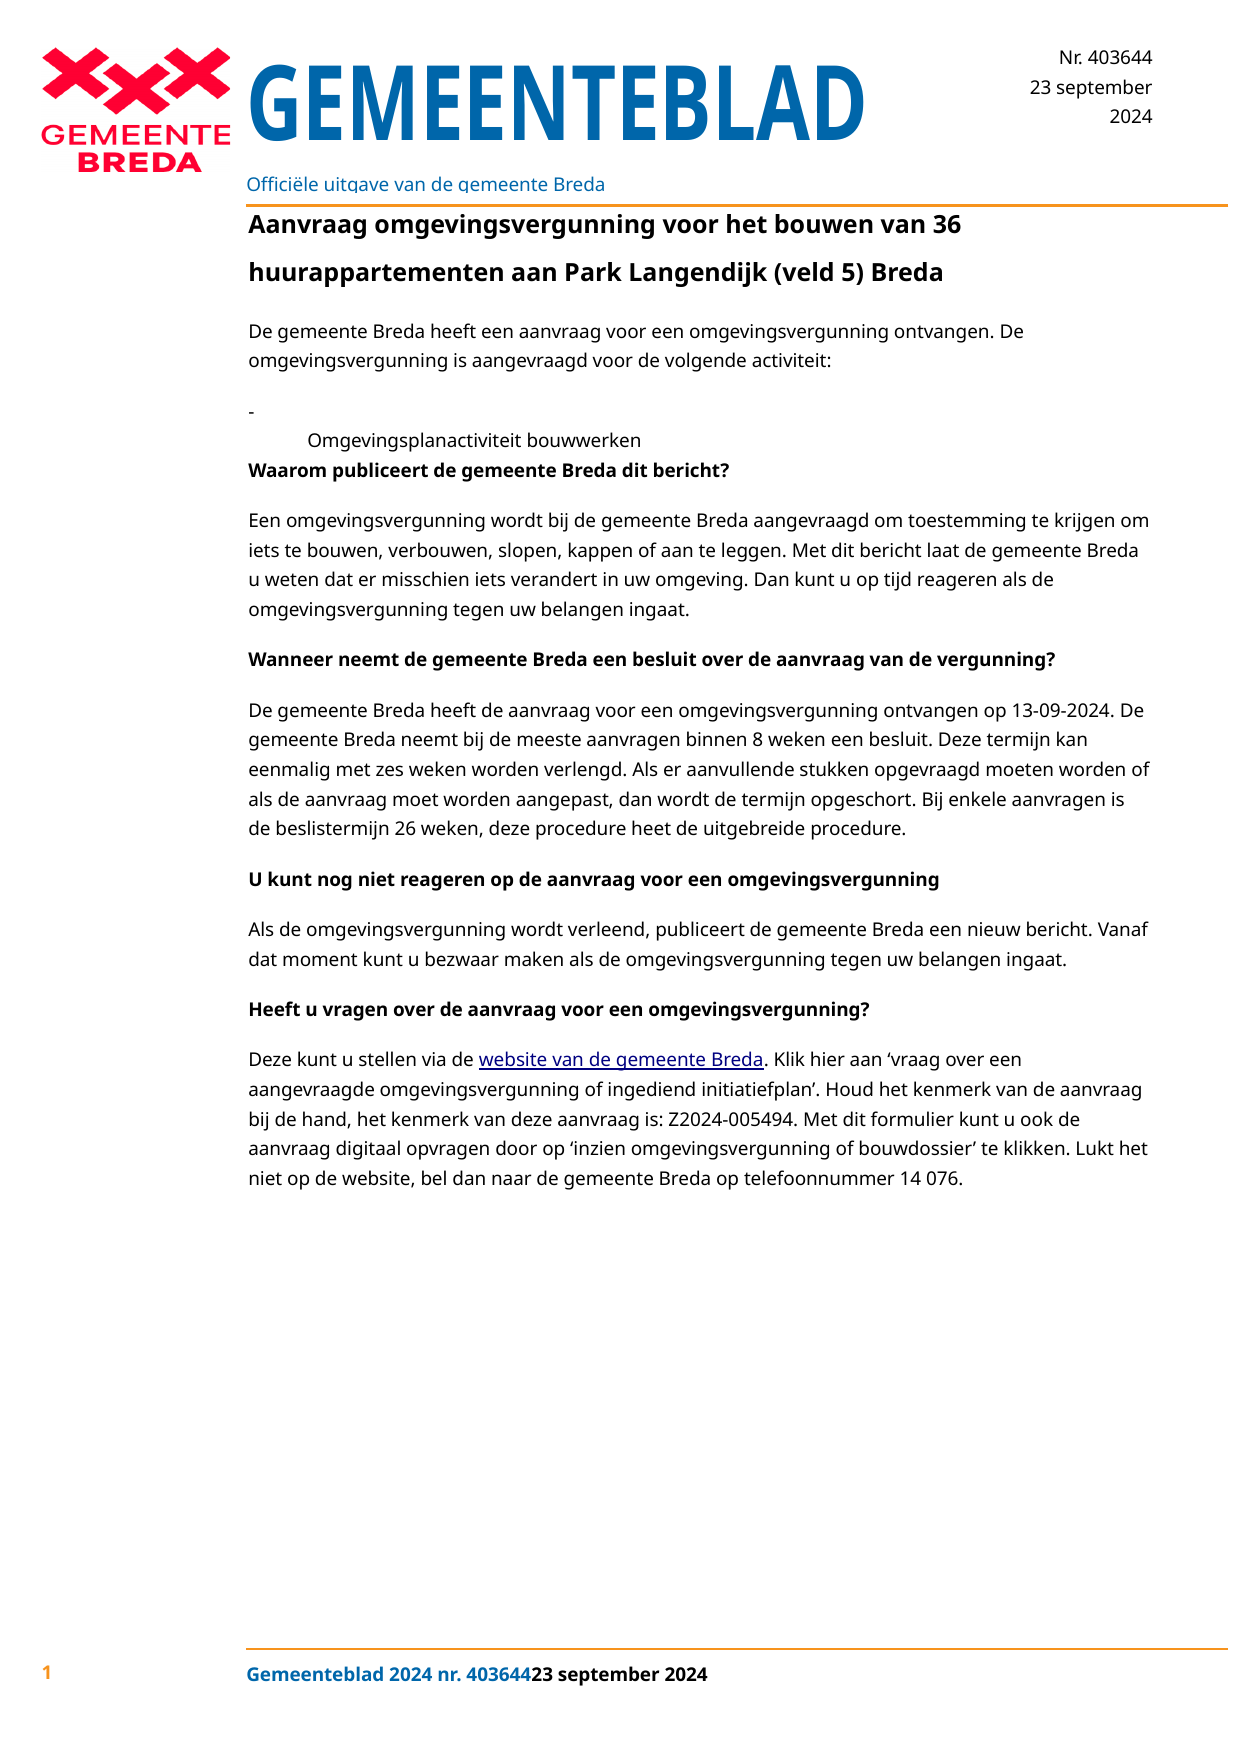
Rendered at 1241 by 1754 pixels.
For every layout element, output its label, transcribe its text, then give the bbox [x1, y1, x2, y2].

text De gemeente Breda heeft een aanvraag voor een omgevingsvergunning ontvangen. De omgevingsvergunning is aangevraagd voor de volgende activiteit: [248, 318, 1152, 373]
text Deze kunt u stellen via de website van de gemeente Breda. Klik hier aan ‘vraag over een aangevraagde omgevingsvergunning of ingediend initiatiefplan’. Houd het kenmerk van de aanvraag bij de hand, het kenmerk van deze aanvraag is: Z2024-005494. Met dit formulier kunt u ook de aanvraag digitaal opvragen door op ‘inzien omgevingsvergunning of bouwdossier’ te klikken. Lukt het niet op de website, bel dan naar de gemeente Breda op telefoonnummer 14 076. [248, 1047, 1152, 1191]
text Waarom publiceert de gemeente Breda dit bericht? [248, 457, 1152, 483]
picture [41, 47, 231, 172]
text Aanvraag omgevingsvergunning voor het bouwen van 36 huurappartementen aan Park Langendijk (veld 5) Breda [248, 207, 1152, 288]
text Wanneer neemt de gemeente Breda een besluit over de aanvraag van de vergunning? [248, 647, 1152, 672]
text Heeft u vragen over de aanvraag voor een omgevingsvergunning? [248, 996, 1152, 1022]
text De gemeente Breda heeft de aanvraag voor een omgevingsvergunning ontvangen op 13-09-2024. De gemeente Breda neemt bij de meeste aanvragen binnen 8 weken een besluit. Deze termijn kan eenmalig met zes weken worden verlengd. Als er aanvullende stukken opgevraagd moeten worden of als de aanvraag moet worden aangepast, dan wordt de termijn opgeschort. Bij enkele aanvragen is de beslistermijn 26 weken, deze procedure heet de uitgebreide procedure. [248, 697, 1152, 841]
list Omgevingsplanactiviteit bouwwerken [248, 427, 1152, 453]
text Als de omgevingsvergunning wordt verleend, publiceert de gemeente Breda een nieuw bericht. Vanaf dat moment kunt u bezwaar maken als de omgevingsvergunning tegen uw belangen ingaat. [248, 916, 1152, 972]
text U kunt nog niet reageren op de aanvraag voor een omgevingsvergunning [248, 866, 1152, 892]
text Een omgevingsvergunning wordt bij de gemeente Breda aangevraagd om toestemming te krijgen om iets te bouwen, verbouwen, slopen, kappen of aan te leggen. Met dit bericht laat de gemeente Breda u weten dat er misschien iets verandert in uw omgeving. Dan kunt u op tijd reageren als de omgevingsvergunning tegen uw belangen ingaat. [248, 507, 1152, 622]
